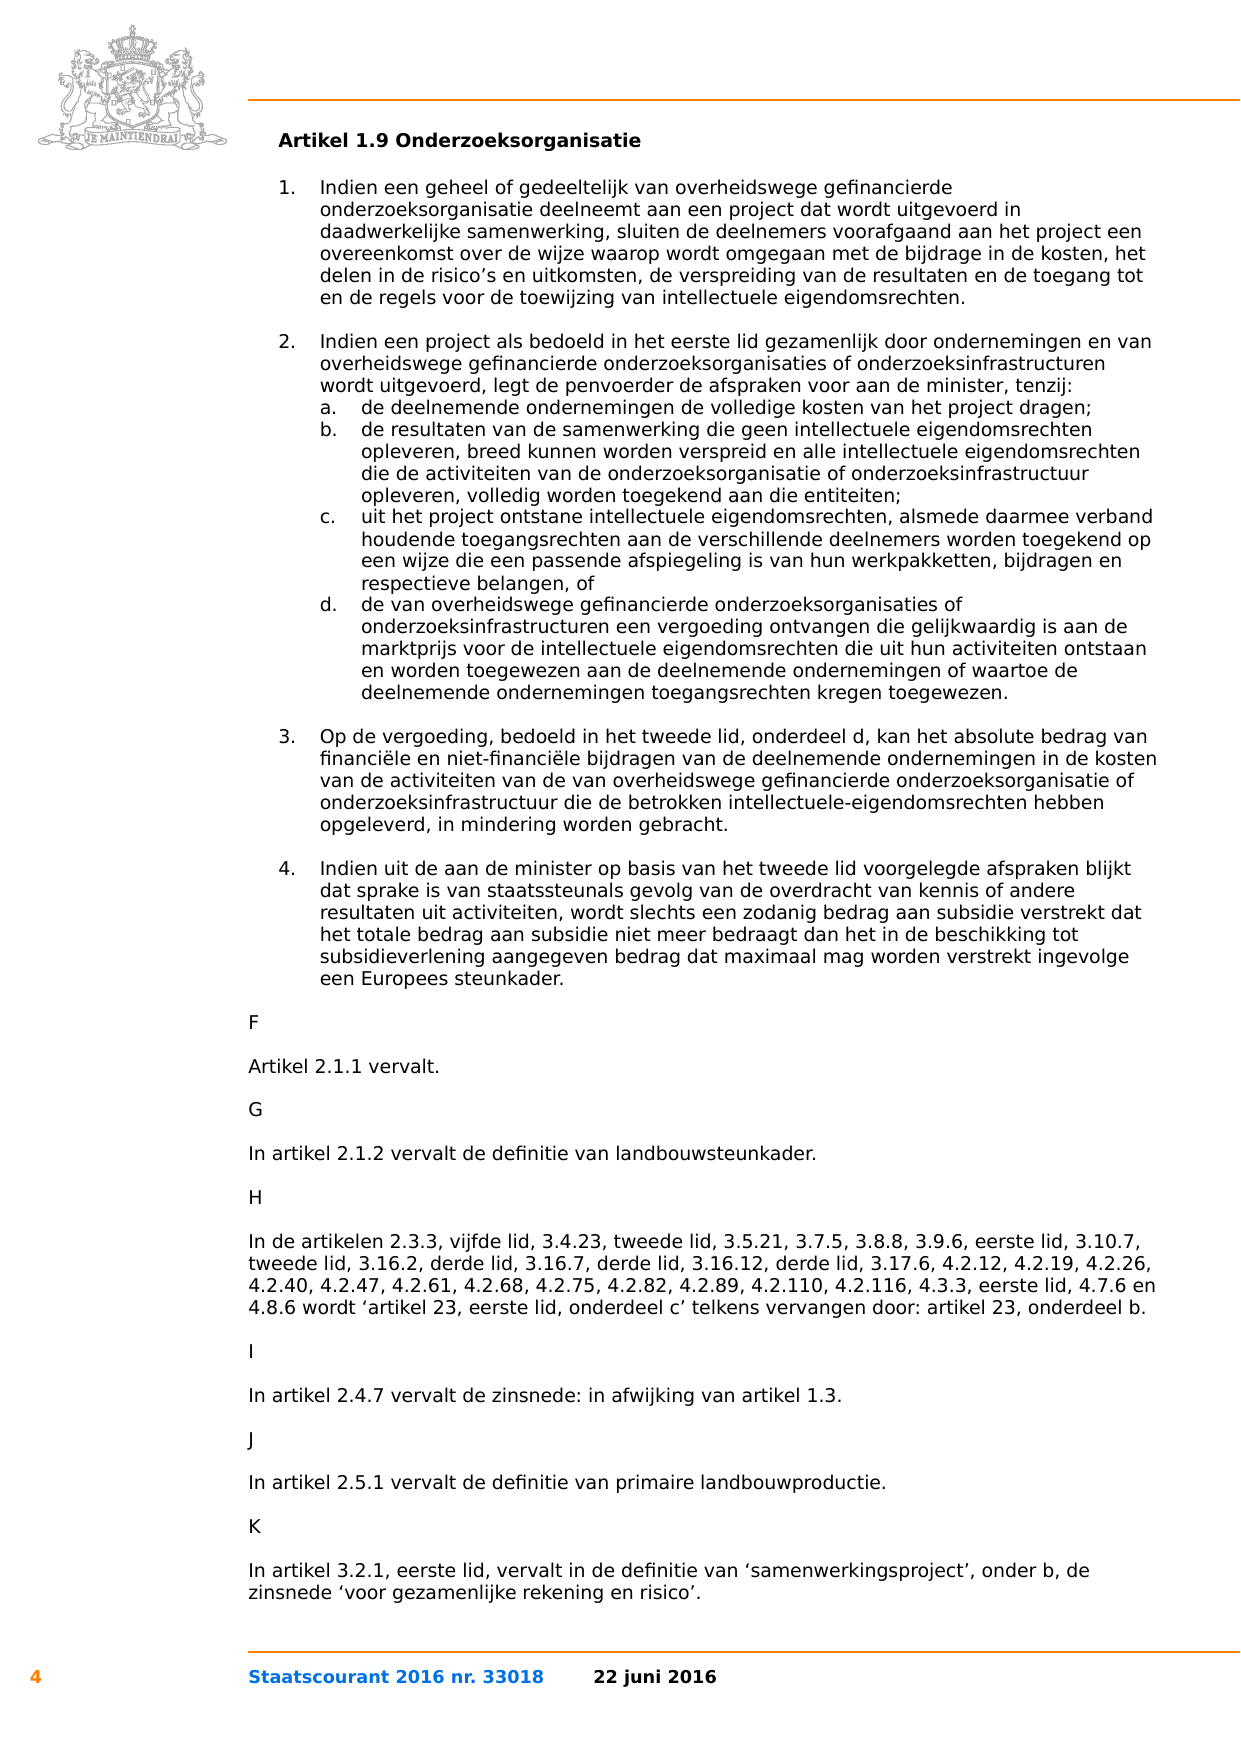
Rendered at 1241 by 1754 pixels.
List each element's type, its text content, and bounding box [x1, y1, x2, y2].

text In artikel 2.1.2 vervalt de definitie van landbouwsteunkader. [248, 1143, 1163, 1165]
text In artikel 2.5.1 vervalt de definitie van primaire landbouwproductie. [248, 1472, 1163, 1494]
text c. uit het project ontstane intellectuele eigendomsrechten, alsmede daarmee verband houdende toegangsrechten aan de verschillende deelnemers worden toegekend op een wijze die een passende afspiegeling is van hun werkpakketten, bijdragen en respectieve belangen, of [319, 506, 1163, 594]
text K [248, 1516, 1163, 1538]
text G [248, 1099, 1163, 1121]
text b. de resultaten van de samenwerking die geen intellectuele eigendomsrechten opleveren, breed kunnen worden verspreid en alle intellectuele eigendomsrechten die de activiteiten van de onderzoeksorganisatie of onderzoeksinfrastructuur opleveren, volledig worden toegekend aan die entiteiten; [319, 418, 1163, 506]
text F [248, 1012, 1163, 1034]
text In artikel 2.4.7 vervalt de zinsnede: in afwijking van artikel 1.3. [248, 1384, 1163, 1407]
picture [38, 25, 227, 150]
text 4. Indien uit de aan de minister op basis van het tweede lid voorgelegde afspraken blijkt dat sprake is van staatssteunals gevolg van de overdracht van kennis of andere resultaten uit activiteiten, wordt slechts een zodanig bedrag aan subsidie verstrekt dat het totale bedrag aan subsidie niet meer bedraagt dan het in de beschikking tot subsidieverlening aangegeven bedrag dat maximaal mag worden verstrekt ingevolge een Europees steunkader. [278, 858, 1163, 990]
text 3. Op de vergoeding, bedoeld in het tweede lid, onderdeel d, kan het absolute bedrag van financiële en niet-financiële bijdragen van de deelnemende ondernemingen in de kosten van de activiteiten van de van overheidswege gefinancierde onderzoeksorganisatie of onderzoeksinfrastructuur die de betrokken intellectuele-eigendomsrechten hebben opgeleverd, in mindering worden gebracht. [278, 726, 1163, 836]
text Artikel 2.1.1 vervalt. [248, 1056, 1163, 1077]
text I [248, 1341, 1163, 1363]
text In de artikelen 2.3.3, vijfde lid, 3.4.23, tweede lid, 3.5.21, 3.7.5, 3.8.8, 3.9.6, eerste lid, 3.10.7, tweede lid, 3.16.2, derde lid, 3.16.7, derde lid, 3.16.12, derde lid, 3.17.6, 4.2.12, 4.2.19, 4.2.26, 4.2.40, 4.2.47, 4.2.61, 4.2.68, 4.2.75, 4.2.82, 4.2.89, 4.2.110, 4.2.116, 4.3.3, eerste lid, 4.7.6 en 4.8.6 wordt ‘artikel 23, eerste lid, onderdeel c’ telkens vervangen door: artikel 23, onderdeel b. [248, 1231, 1163, 1319]
text 1. Indien een geheel of gedeeltelijk van overheidswege gefinancierde onderzoeksorganisatie deelneemt aan een project dat wordt uitgevoerd in daadwerkelijke samenwerking, sluiten de deelnemers voorafgaand aan het project een overeenkomst over de wijze waarop wordt omgegaan met de bijdrage in de kosten, het delen in de risico’s en uitkomsten, de verspreiding van de resultaten en de toegang tot en de regels voor de toewijzing van intellectuele eigendomsrechten. [278, 177, 1163, 309]
text d. de van overheidswege gefinancierde onderzoeksorganisaties of onderzoeksinfrastructuren een vergoeding ontvangen die gelijkwaardig is aan de marktprijs voor de intellectuele eigendomsrechten die uit hun activiteiten ontstaan en worden toegewezen aan de deelnemende ondernemingen of waartoe de deelnemende ondernemingen toegangsrechten kregen toegewezen. [319, 594, 1163, 704]
text H [248, 1187, 1163, 1209]
subtitle Artikel 1.9 Onderzoeksorganisatie [278, 130, 1163, 152]
text 2. Indien een project als bedoeld in het eerste lid gezamenlijk door ondernemingen en van overheidswege gefinancierde onderzoeksorganisaties of onderzoeksinfrastructuren wordt uitgevoerd, legt de penvoerder de afspraken voor aan de minister, tenzij: [278, 331, 1163, 397]
text J [248, 1428, 1163, 1450]
text a. de deelnemende ondernemingen de volledige kosten van het project dragen; [319, 397, 1163, 418]
text In artikel 3.2.1, eerste lid, vervalt in de definitie van ‘samenwerkingsproject’, onder b, de zinsnede ‘voor gezamenlijke rekening en risico’. [248, 1560, 1163, 1604]
